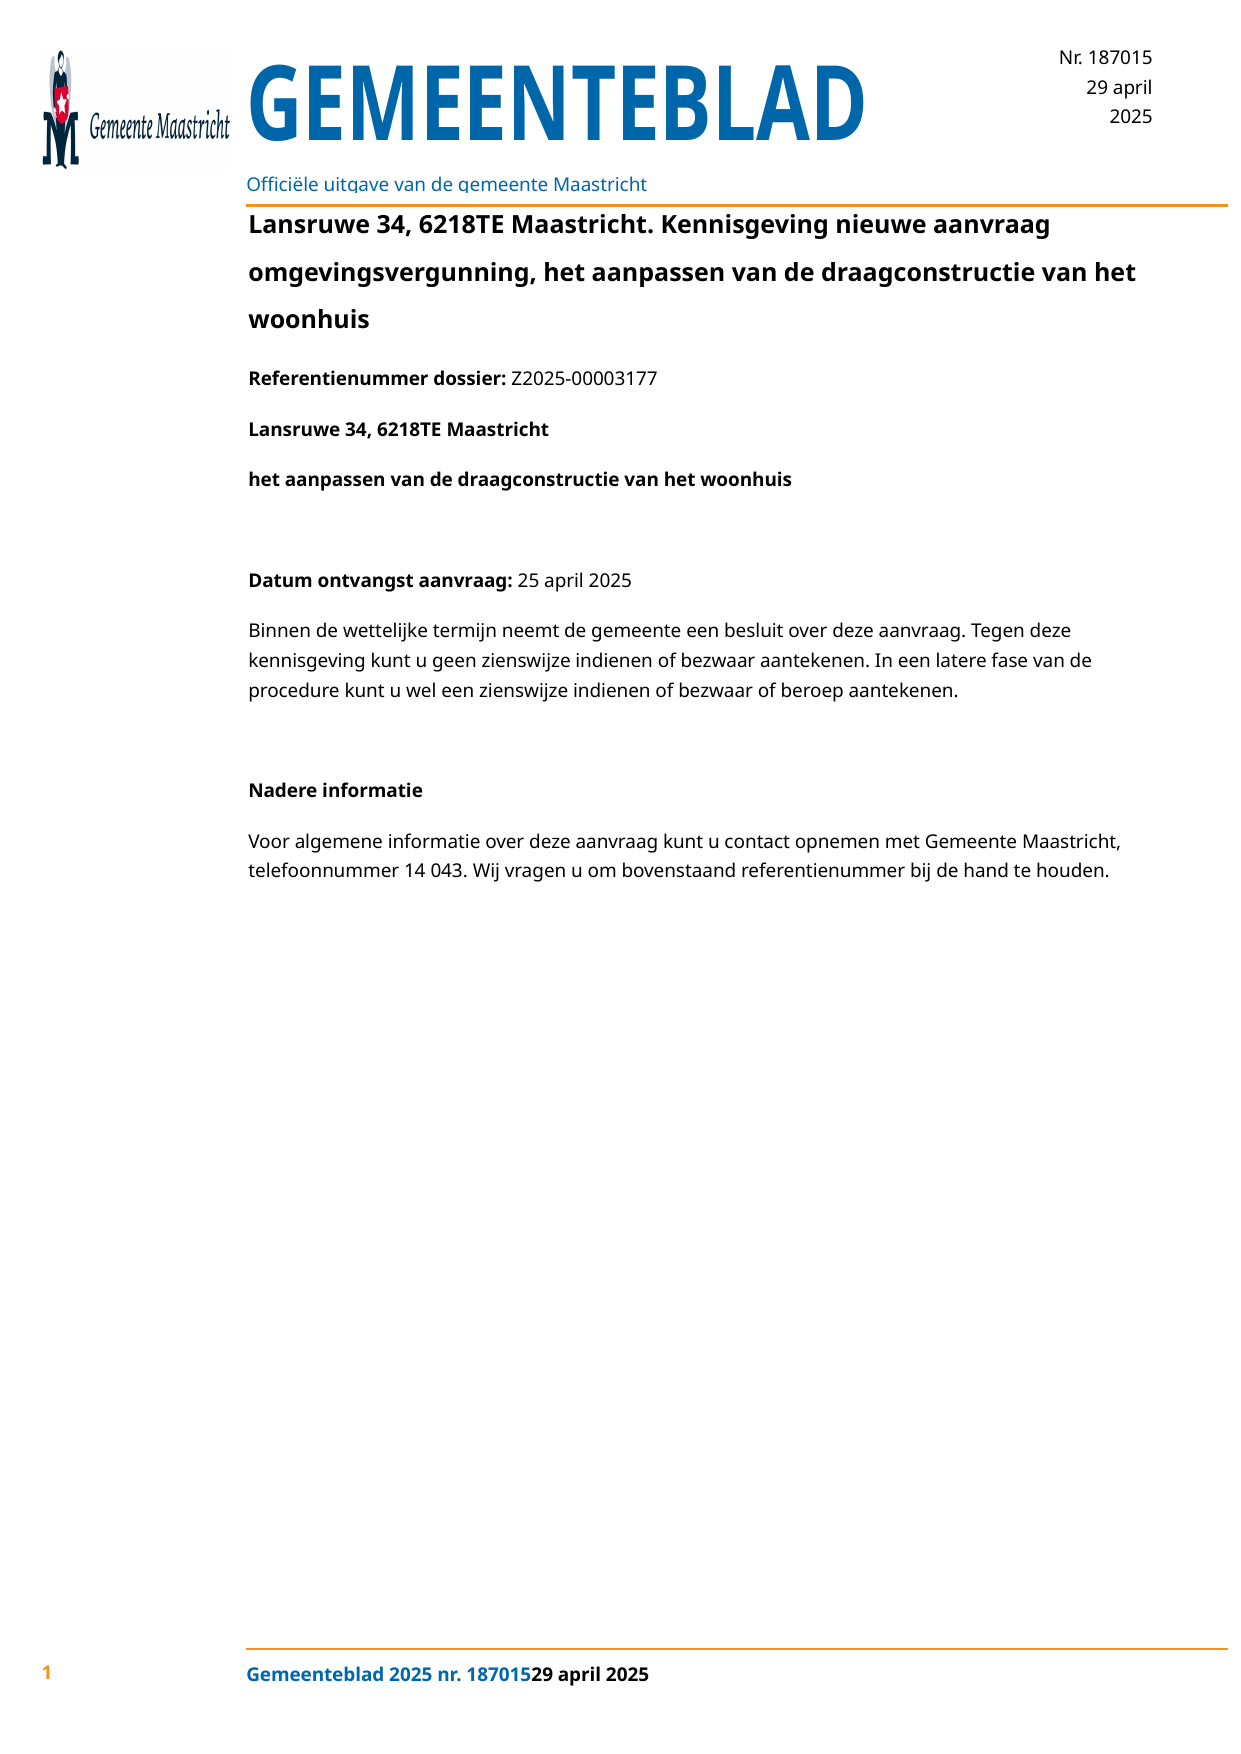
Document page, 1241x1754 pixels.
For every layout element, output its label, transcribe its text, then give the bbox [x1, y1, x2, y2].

text Lansruwe 34, 6218TE Maastricht [248, 416, 1152, 442]
text het aanpassen van de draagconstructie van het woonhuis [248, 466, 1152, 492]
picture [41, 47, 231, 172]
text Lansruwe 34, 6218TE Maastricht. Kennisgeving nieuwe aanvraag omgevingsvergunning, het aanpassen van de draagconstructie van het woonhuis [248, 207, 1152, 336]
text Voor algemene informatie over deze aanvraag kunt u contact opnemen met Gemeente Maastricht, telefoonnummer 14 043. Wij vragen u om bovenstaand referentienummer bij de hand te houden. [248, 828, 1152, 883]
text Referentienummer dossier: Z2025-00003177 [248, 366, 1152, 391]
text Binnen de wettelijke termijn neemt de gemeente een besluit over deze aanvraag. Tegen deze kennisgeving kunt u geen zienswijze indienen of bezwaar aantekenen. In een latere fase van de procedure kunt u wel een zienswijze indienen of bezwaar of beroep aantekenen. [248, 618, 1152, 702]
text Datum ontvangst aanvraag: 25 april 2025 [248, 567, 1152, 593]
text Nadere informatie [248, 778, 1152, 803]
